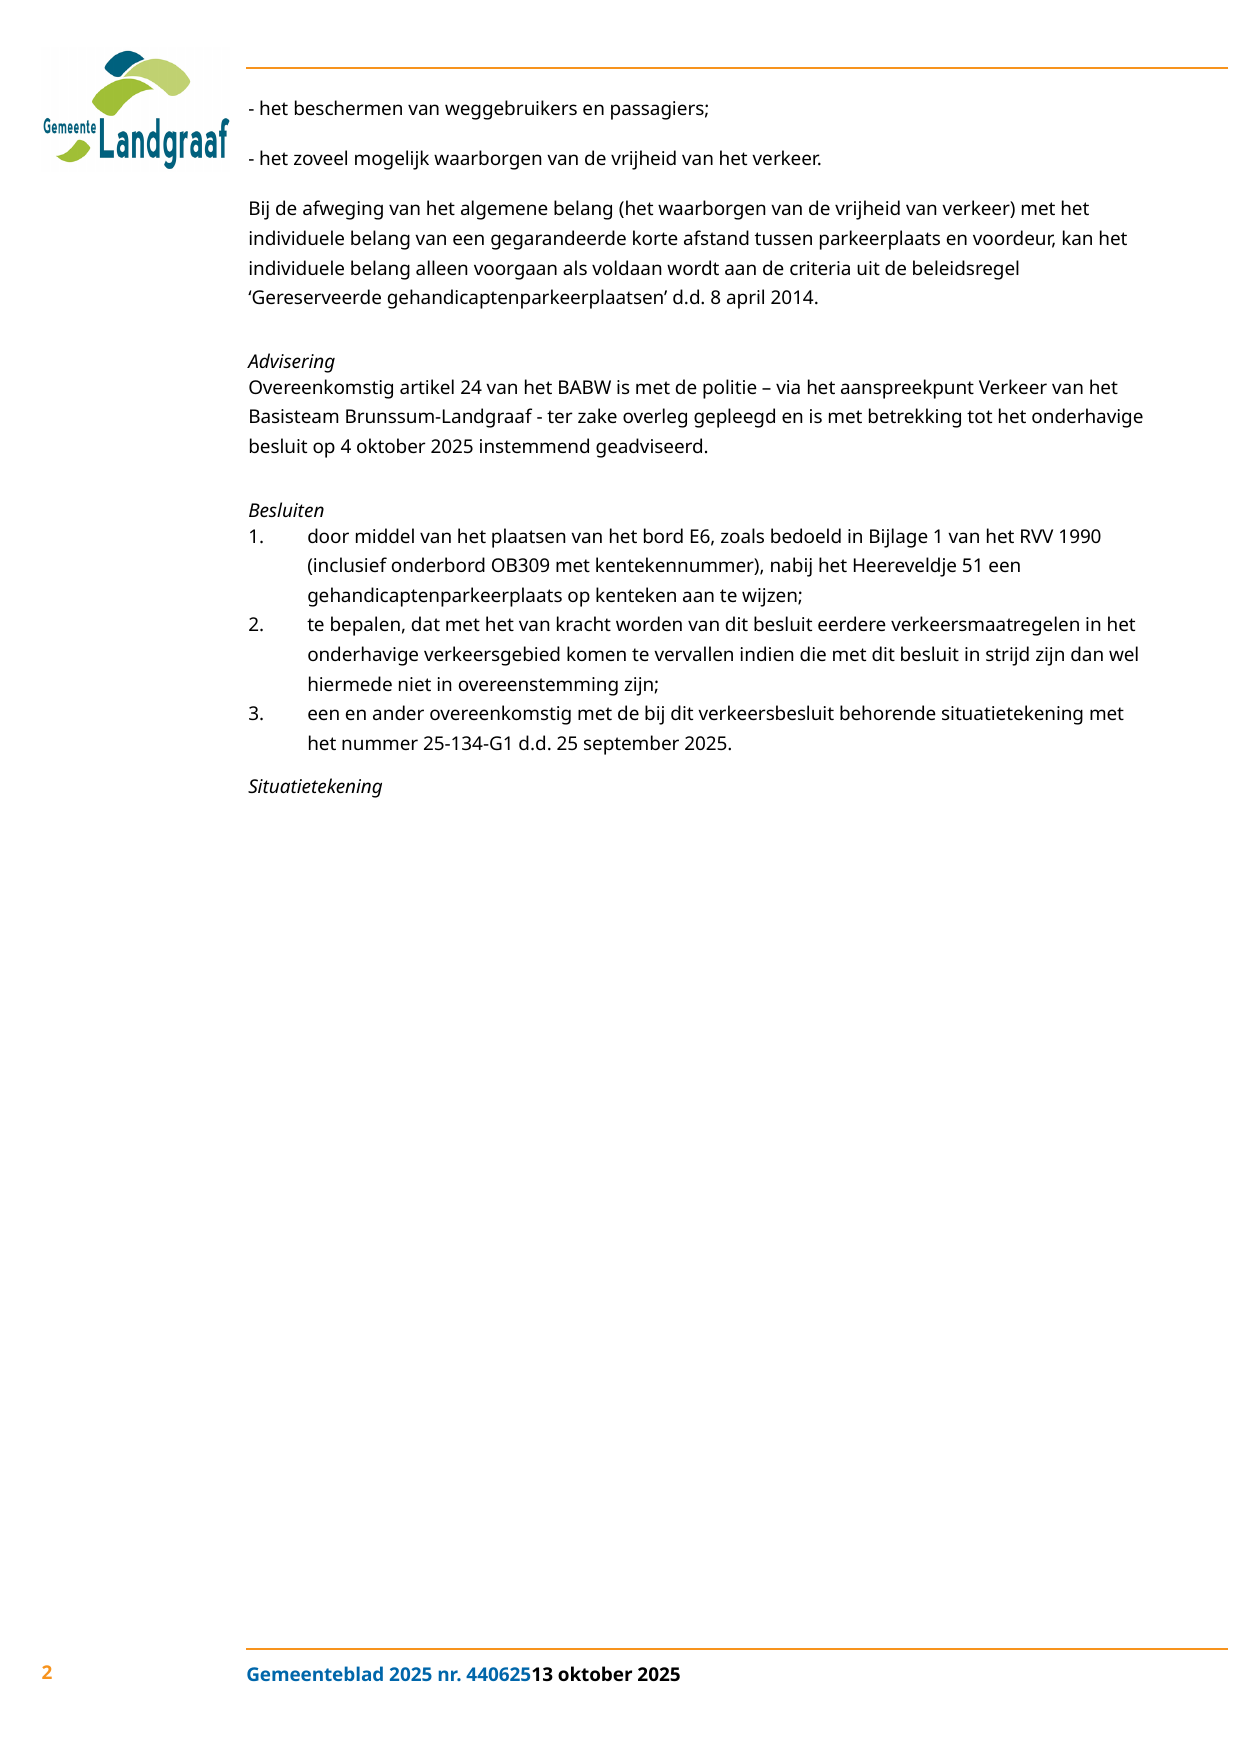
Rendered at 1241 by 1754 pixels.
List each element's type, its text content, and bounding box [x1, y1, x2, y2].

list een en ander overeenkomstig met de bij dit verkeersbesluit behorende situatietekening met het nummer 25-134-G1 d.d. 25 september 2025. [248, 700, 1152, 756]
text - het beschermen van weggebruikers en passagiers; [248, 95, 1152, 121]
text Advisering [248, 348, 1152, 374]
list te bepalen, dat met het van kracht worden van dit besluit eerdere verkeersmaatregelen in het onderhavige verkeersgebied komen te vervallen indien die met dit besluit in strijd zijn dan wel hiermede niet in overeenstemming zijn; [248, 612, 1152, 697]
text Situatietekening [248, 773, 1152, 799]
text - het zoveel mogelijk waarborgen van de vrijheid van het verkeer. [248, 145, 1152, 171]
text Bij de afweging van het algemene belang (het waarborgen van de vrijheid van verkeer) met het individuele belang van een gegarandeerde korte afstand tussen parkeerplaats en voordeur, kan het individuele belang alleen voorgaan als voldaan wordt aan de criteria uit de beleidsregel ‘Gereserveerde gehandicaptenparkeerplaatsen’ d.d. 8 april 2014. [248, 196, 1152, 310]
picture [41, 47, 231, 172]
text Besluiten [248, 497, 1152, 523]
text Overeenkomstig artikel 24 van het BABW is met de politie – via het aanspreekpunt Verkeer van het Basisteam Brunssum-Landgraaf - ter zake overleg gepleegd en is met betrekking tot het onderhavige besluit op 4 oktober 2025 instemmend geadviseerd. [248, 374, 1152, 459]
list door middel van het plaatsen van het bord E6, zoals bedoeld in Bijlage 1 van het RVV 1990 (inclusief onderbord OB309 met kentekennummer), nabij het Heereveldje 51 een gehandicaptenparkeerplaats op kenteken aan te wijzen; [248, 523, 1152, 608]
